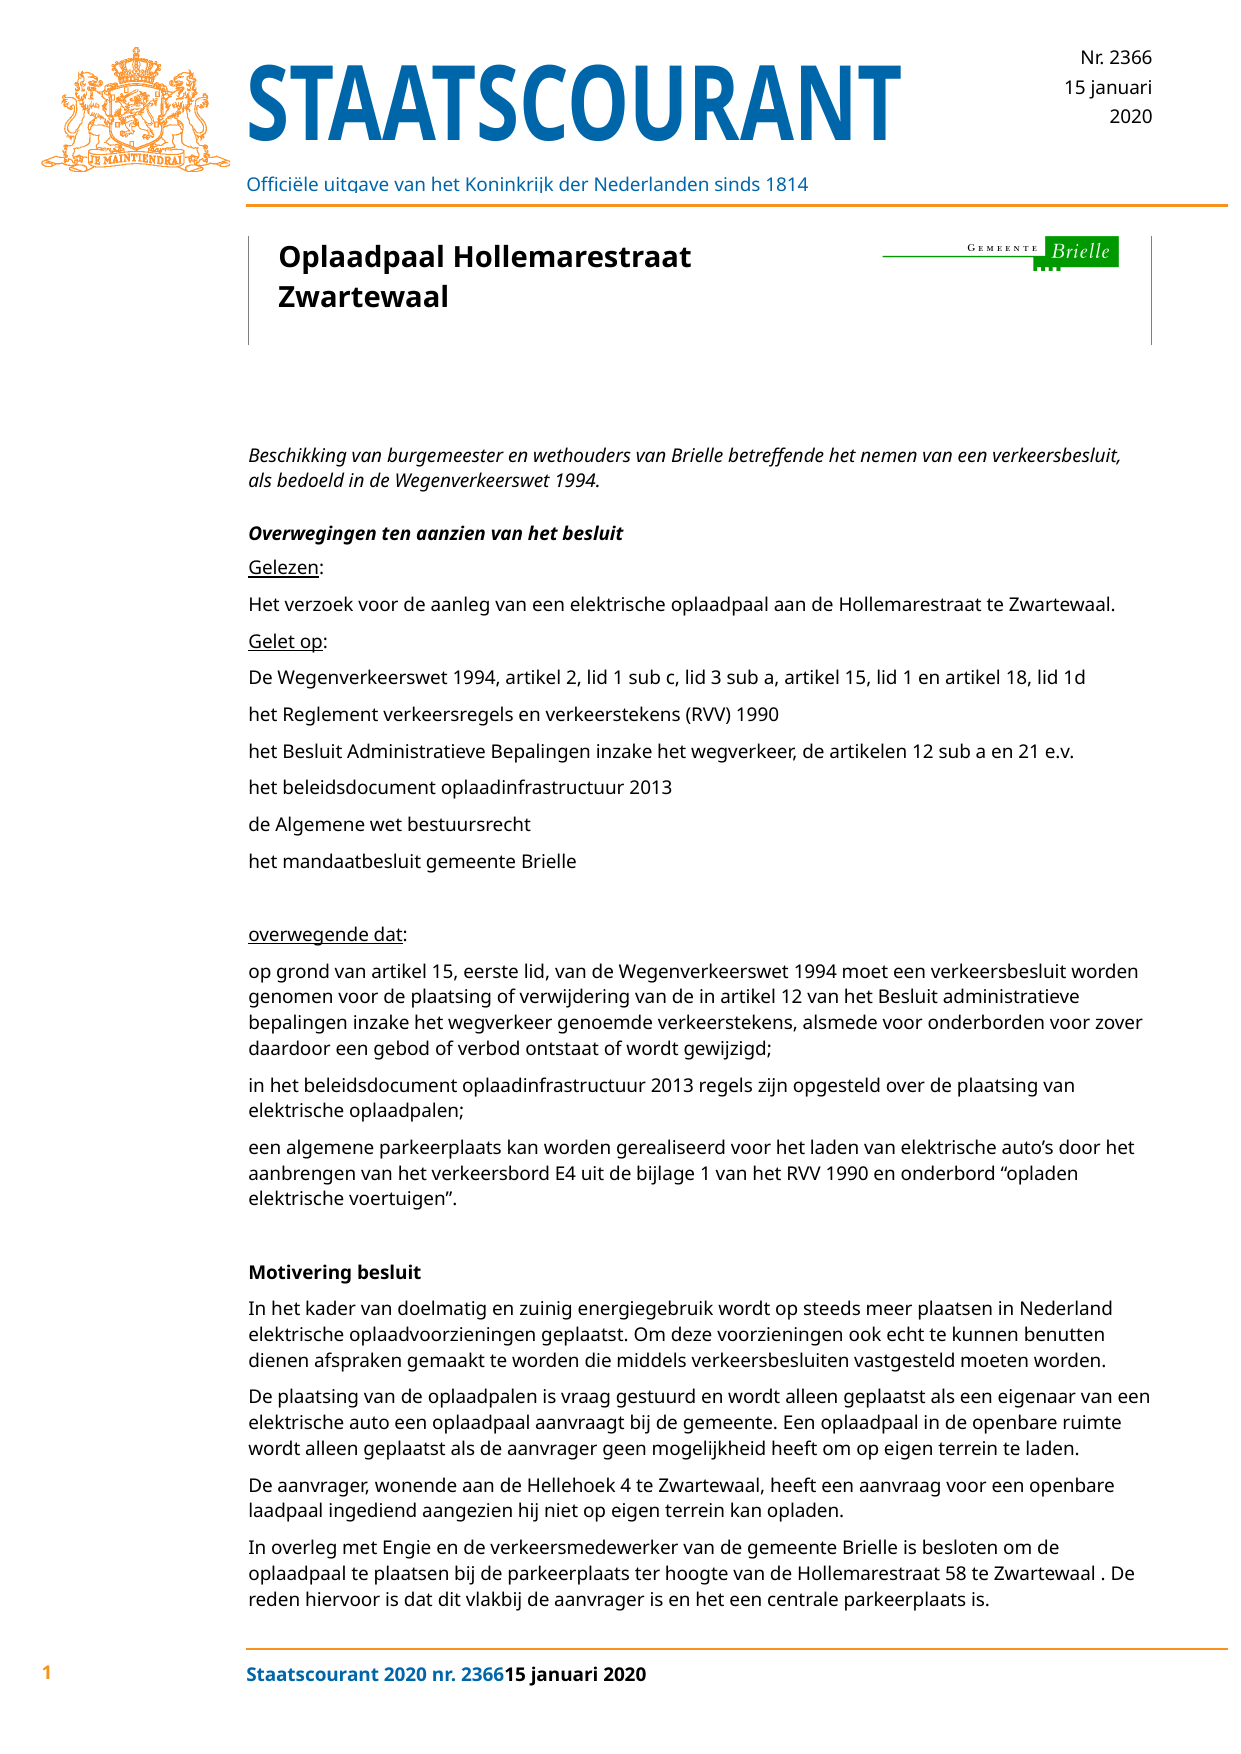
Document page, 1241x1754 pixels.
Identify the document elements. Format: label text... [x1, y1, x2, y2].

text een algemene parkeerplaats kan worden gerealiseerd voor het laden van elektrische auto’s door het aanbrengen van het verkeersbord E4 uit de bijlage 1 van het RVV 1990 en onderbord “opladen elektrische voertuigen”. [248, 1134, 1152, 1211]
table_header Oplaadpaal Hollemarestraat Zwartewaal [249, 236, 850, 345]
text het beleidsdocument oplaadinfrastructuur 2013 [248, 774, 1152, 800]
table_header [850, 236, 1151, 345]
text De plaatsing van de oplaadpalen is vraag gestuurd en wordt alleen geplaatst als een eigenaar van een elektrische auto een oplaadpaal aanvraagt bij de gemeente. Een oplaadpaal in de openbare ruimte wordt alleen geplaatst als de aanvrager geen mogelijkheid heeft om op eigen terrein te laden. [248, 1384, 1152, 1461]
text het Reglement verkeersregels en verkeerstekens (RVV) 1990 [248, 701, 1152, 727]
text De aanvrager, wonende aan de Hellehoek 4 te Zwartewaal, heeft een aanvraag voor een openbare laadpaal ingediend aangezien hij niet op eigen terrein kan opladen. [248, 1472, 1152, 1523]
text op grond van artikel 15, eerste lid, van de Wegenverkeerswet 1994 moet een verkeersbesluit worden genomen voor de plaatsing of verwijdering van de in artikel 12 van het Besluit administratieve bepalingen inzake het wegverkeer genoemde verkeerstekens, alsmede voor onderborden voor zover daardoor een gebod of verbod ontstaat of wordt gewijzigd; [248, 958, 1152, 1061]
text de Algemene wet bestuursrecht [248, 811, 1152, 837]
text Overwegingen ten aanzien van het besluit [248, 521, 1152, 546]
picture [882, 236, 1119, 271]
text overwegende dat: [248, 921, 1152, 947]
text In overleg met Engie en de verkeersmedewerker van de gemeente Brielle is besloten om de oplaadpaal te plaatsen bij de parkeerplaats ter hoogte van de Hollemarestraat 58 te Zwartewaal . De reden hiervoor is dat dit vlakbij de aanvrager is en het een centrale parkeerplaats is. [248, 1534, 1152, 1611]
text in het beleidsdocument oplaadinfrastructuur 2013 regels zijn opgesteld over de plaatsing van elektrische oplaadpalen; [248, 1072, 1152, 1123]
text Gelet op: [248, 628, 1152, 654]
text het Besluit Administratieve Bepalingen inzake het wegverkeer, de artikelen 12 sub a en 21 e.v. [248, 738, 1152, 764]
text In het kader van doelmatig en zuinig energiegebruik wordt op steeds meer plaatsen in Nederland elektrische oplaadvoorzieningen geplaatst. Om deze voorzieningen ook echt te kunnen benutten dienen afspraken gemaakt te worden die middels verkeersbesluiten vastgesteld moeten worden. [248, 1296, 1152, 1373]
text Het verzoek voor de aanleg van een elektrische oplaadpaal aan de Hollemarestraat te Zwartewaal. [248, 591, 1152, 617]
picture [41, 47, 231, 172]
text Beschikking van burgemeester en wethouders van Brielle betreffende het nemen van een verkeersbesluit, als bedoeld in de Wegenverkeerswet 1994. [248, 442, 1152, 493]
text Gelezen: [248, 554, 1152, 580]
text het mandaatbesluit gemeente Brielle [248, 848, 1152, 874]
text De Wegenverkeerswet 1994, artikel 2, lid 1 sub c, lid 3 sub a, artikel 15, lid 1 en artikel 18, lid 1d [248, 664, 1152, 690]
text Motivering besluit [248, 1259, 1152, 1285]
